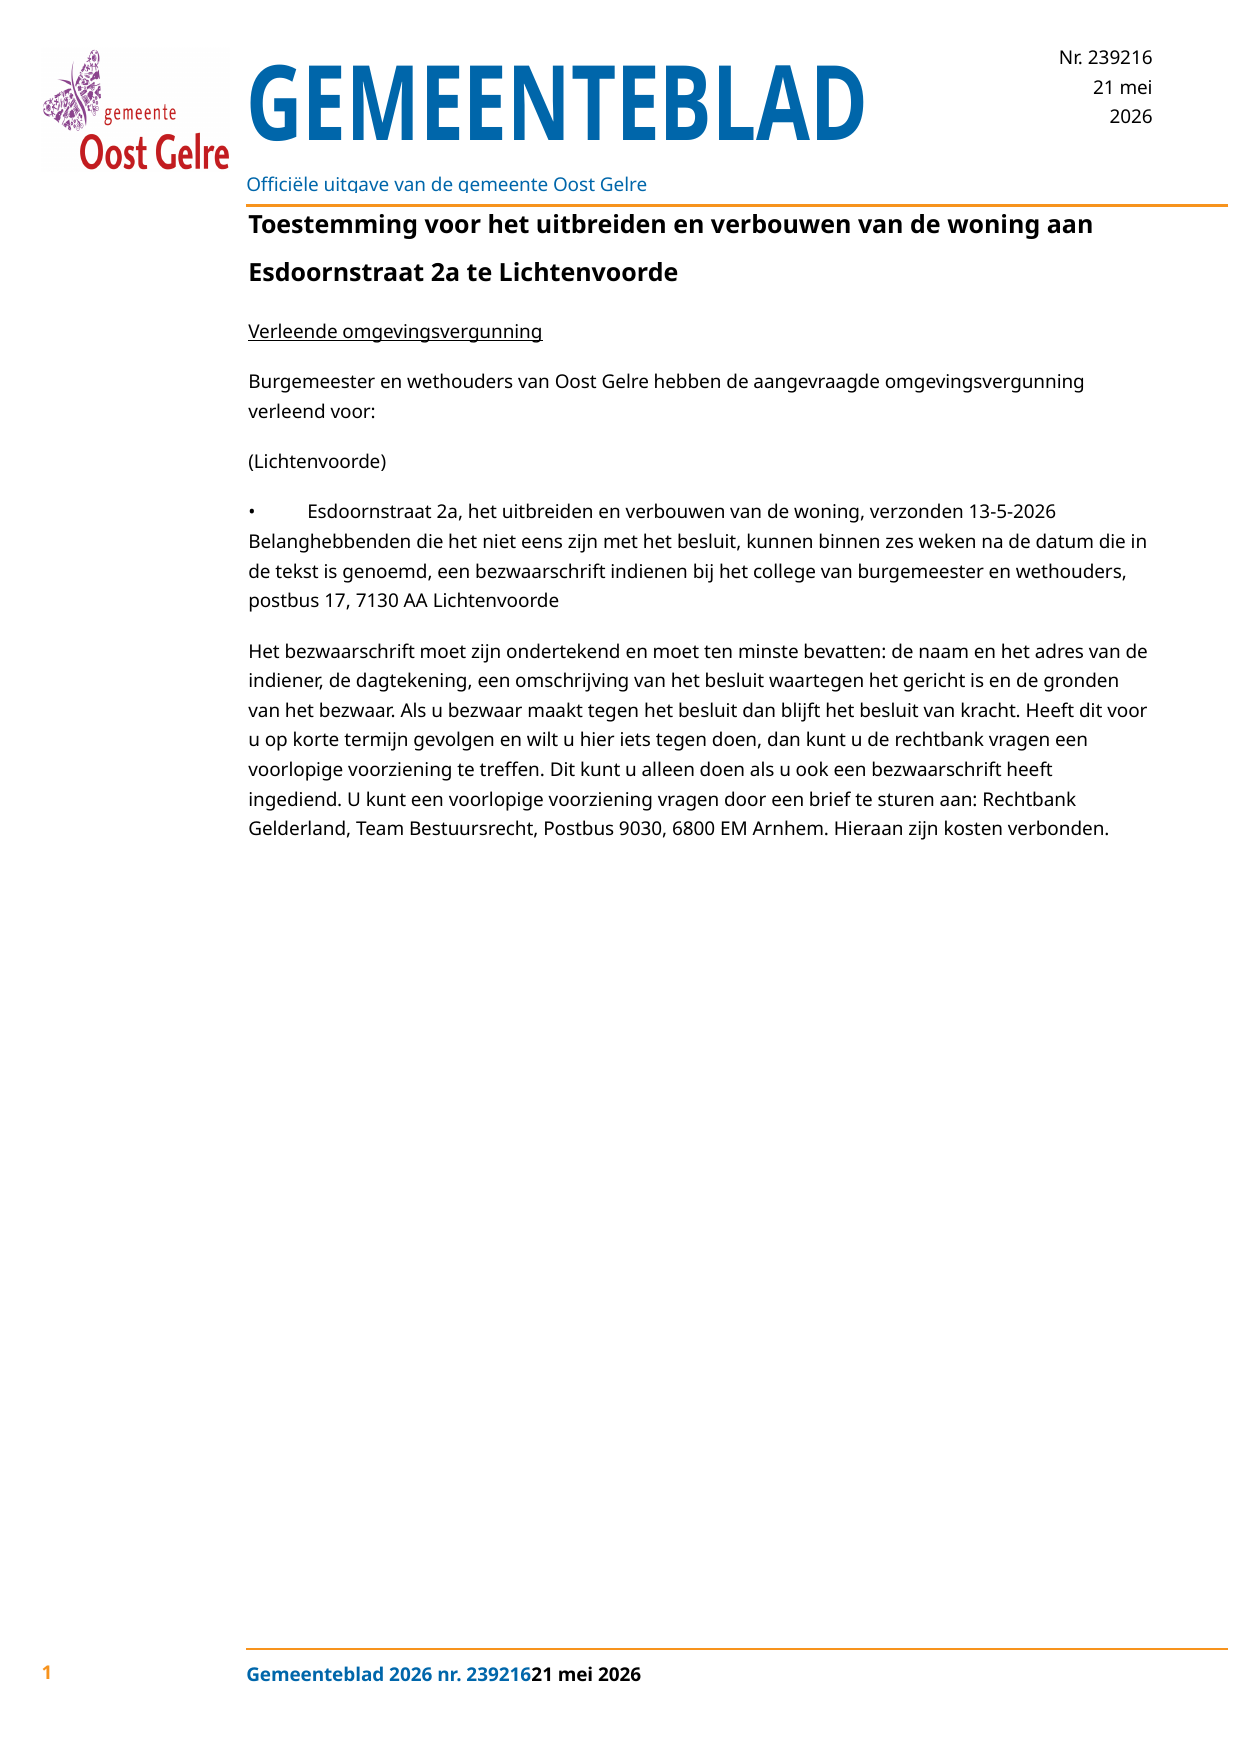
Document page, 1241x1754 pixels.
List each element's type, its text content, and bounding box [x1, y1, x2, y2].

text Belanghebbenden die het niet eens zijn met het besluit, kunnen binnen zes weken na de datum die in de tekst is genoemd, een bezwaarschrift indienen bij het college van burgemeester en wethouders, postbus 17, 7130 AA Lichtenvoorde [248, 528, 1152, 613]
text Het bezwaarschrift moet zijn ondertekend en moet ten minste bevatten: de naam en het adres van de indiener, de dagtekening, een omschrijving van het besluit waartegen het gericht is en de gronden van het bezwaar. Als u bezwaar maakt tegen het besluit dan blijft het besluit van kracht. Heeft dit voor u op korte termijn gevolgen en wilt u hier iets tegen doen, dan kunt u de rechtbank vragen een voorlopige voorziening te treffen. Dit kunt u alleen doen als u ook een bezwaarschrift heeft ingediend. U kunt een voorlopige voorziening vragen door een brief te sturen aan: Rechtbank Gelderland, Team Bestuursrecht, Postbus 9030, 6800 EM Arnhem. Hieraan zijn kosten verbonden. [248, 638, 1152, 841]
picture [41, 47, 231, 172]
text Burgemeester en wethouders van Oost Gelre hebben de aangevraagde omgevingsvergunning verleend voor: [248, 368, 1152, 424]
text Toestemming voor het uitbreiden en verbouwen van de woning aan Esdoornstraat 2a te Lichtenvoorde [248, 207, 1152, 288]
text Verleende omgevingsvergunning [248, 318, 1152, 344]
list Esdoornstraat 2a, het uitbreiden en verbouwen van de woning, verzonden 13-5-2026 [248, 499, 1152, 524]
text (Lichtenvoorde) [248, 448, 1152, 474]
